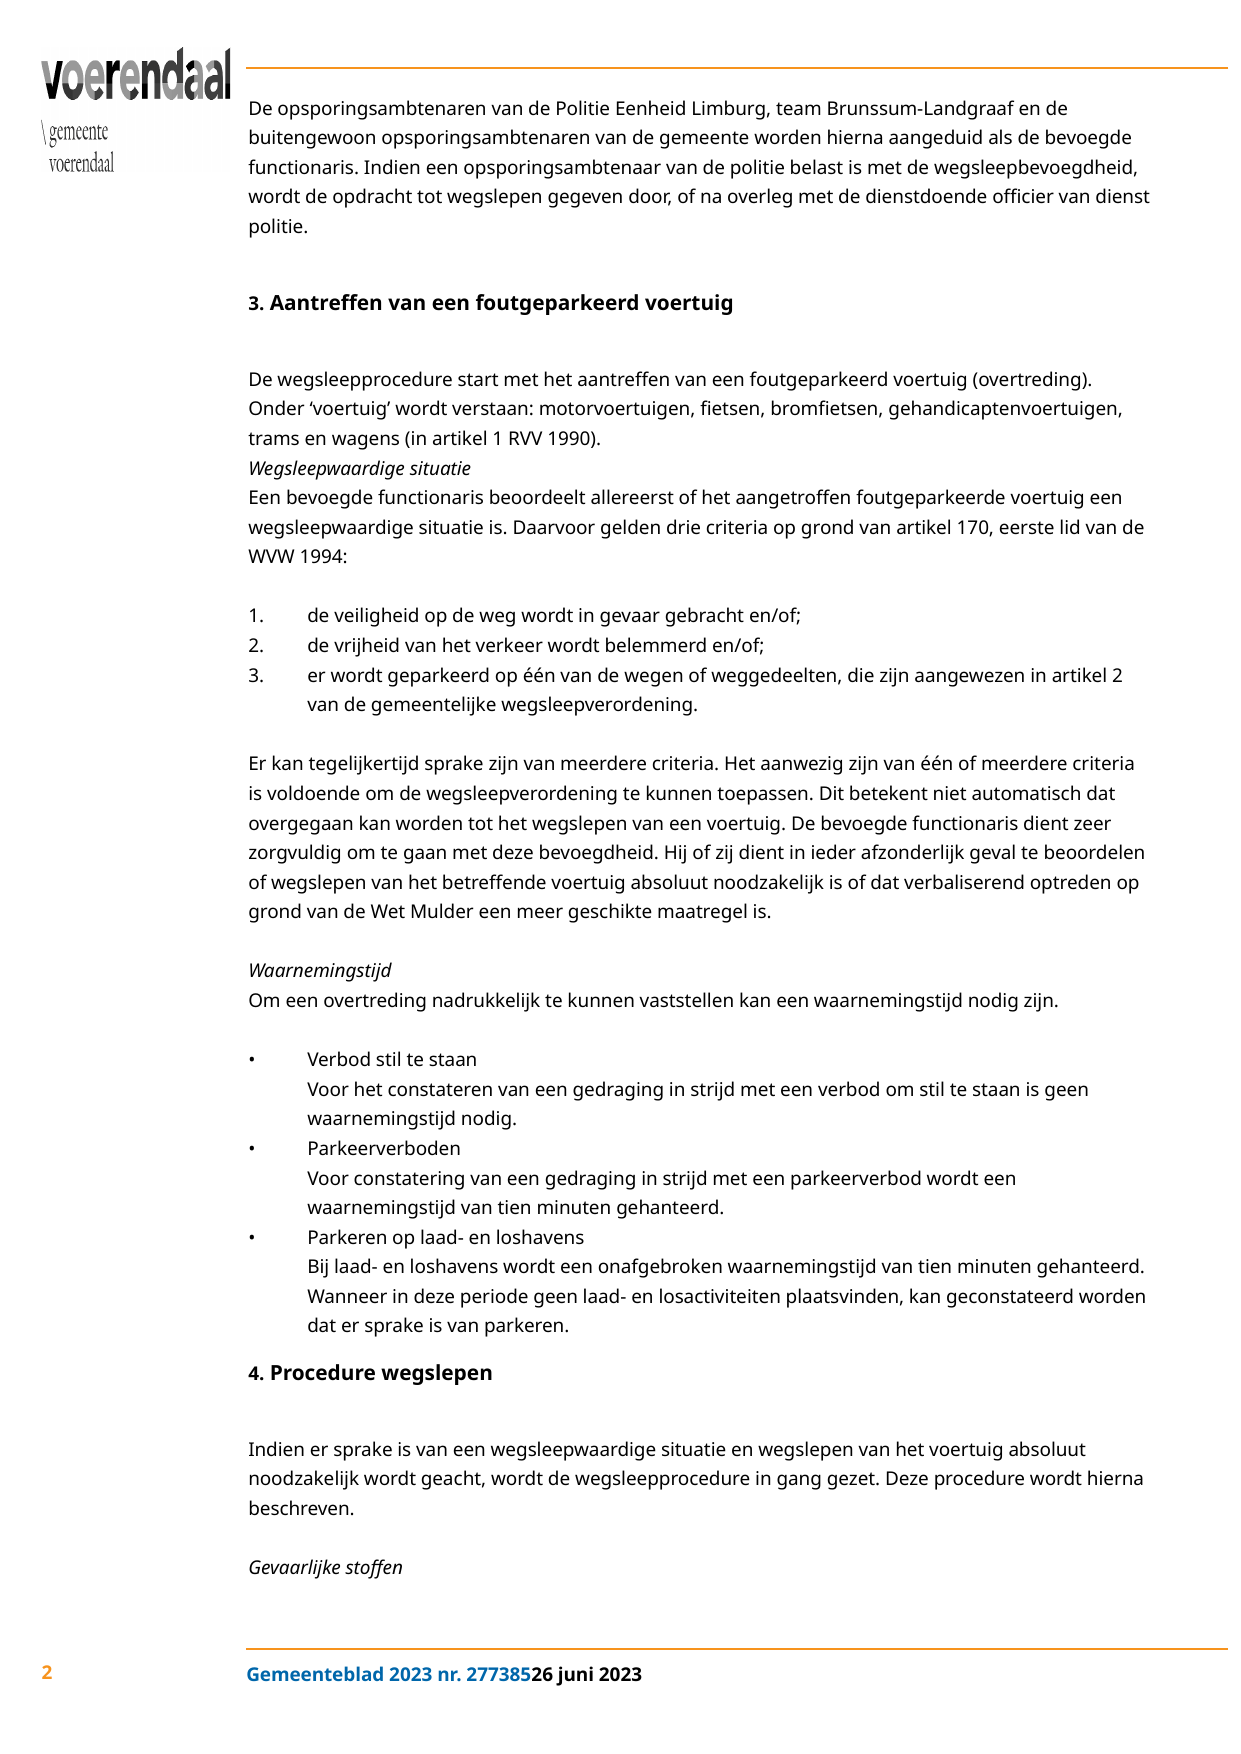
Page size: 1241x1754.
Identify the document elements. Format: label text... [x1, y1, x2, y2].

text De opsporingsambtenaren van de Politie Eenheid Limburg, team Brunssum-Landgraaf en de buitengewoon opsporingsambtenaren van de gemeente worden hierna aangeduid als de bevoegde functionaris. Indien een opsporingsambtenaar van de politie belast is met de wegsleepbevoegdheid, wordt de opdracht tot wegslepen gegeven door, of na overleg met de dienstdoende officier van dienst politie. [248, 95, 1152, 239]
list Voor constatering van een gedraging in strijd met een parkeerverbod wordt een waarnemingstijd van tien minuten gehanteerd. [248, 1165, 1152, 1220]
text Een bevoegde functionaris beoordeelt allereerst of het aangetroffen foutgeparkeerde voertuig een wegsleepwaardige situatie is. Daarvoor gelden drie criteria op grond van artikel 170, eerste lid van de [248, 484, 1152, 540]
list Voor het constateren van een gedraging in strijd met een verbod om stil te staan is geen waarnemingstijd nodig. [248, 1076, 1152, 1131]
list Parkeerverboden [248, 1135, 1152, 1161]
text Waarnemingstijd [248, 958, 1152, 983]
list Verbod stil te staan [248, 1046, 1152, 1072]
list Parkeren op laad- en loshavens [248, 1224, 1152, 1250]
picture [41, 47, 231, 172]
list Bij laad- en loshavens wordt een onafgebroken waarnemingstijd van tien minuten gehanteerd. Wanneer in deze periode geen laad- en losactiviteiten plaatsvinden, kan geconstateerd worden dat er sprake is van parkeren. [248, 1253, 1152, 1338]
text 4. Procedure wegslepen [248, 1358, 1152, 1387]
text Om een overtreding nadrukkelijk te kunnen vaststellen kan een waarnemingstijd nodig zijn. [248, 987, 1152, 1013]
text Indien er sprake is van een wegsleepwaardige situatie en wegslepen van het voertuig absoluut noodzakelijk wordt geacht, wordt de wegsleepprocedure in gang gezet. Deze procedure wordt hierna beschreven. [248, 1436, 1152, 1521]
text Er kan tegelijkertijd sprake zijn van meerdere criteria. Het aanwezig zijn van één of meerdere criteria is voldoende om de wegsleepverordening te kunnen toepassen. Dit betekent niet automatisch dat overgegaan kan worden tot het wegslepen van een voertuig. De bevoegde functionaris dient zeer zorgvuldig om te gaan met deze bevoegdheid. Hij of zij dient in ieder afzonderlijk geval te beoordelen of wegslepen van het betreffende voertuig absoluut noodzakelijk is of dat verbaliserend optreden op grond van de Wet Mulder een meer geschikte maatregel is. [248, 751, 1152, 924]
list er wordt geparkeerd op één van de wegen of weggedeelten, die zijn aangewezen in artikel 2 van de gemeentelijke wegsleepverordening. [248, 662, 1152, 717]
list de veiligheid op de weg wordt in gevaar gebracht en/of; [248, 603, 1152, 628]
text De wegsleepprocedure start met het aantreffen van een foutgeparkeerd voertuig (overtreding). Onder ‘voertuig’ wordt verstaan: motorvoertuigen, fietsen, bromfietsen, gehandicaptenvoertuigen, trams en wagens (in artikel 1 RVV 1990). [248, 366, 1152, 451]
text 3. Aantreffen van een foutgeparkeerd voertuig [248, 288, 1152, 317]
text Wegsleepwaardige situatie [248, 455, 1152, 481]
text WVW 1994: [248, 543, 1152, 569]
list de vrijheid van het verkeer wordt belemmerd en/of; [248, 632, 1152, 658]
text Gevaarlijke stoffen [248, 1554, 1152, 1580]
